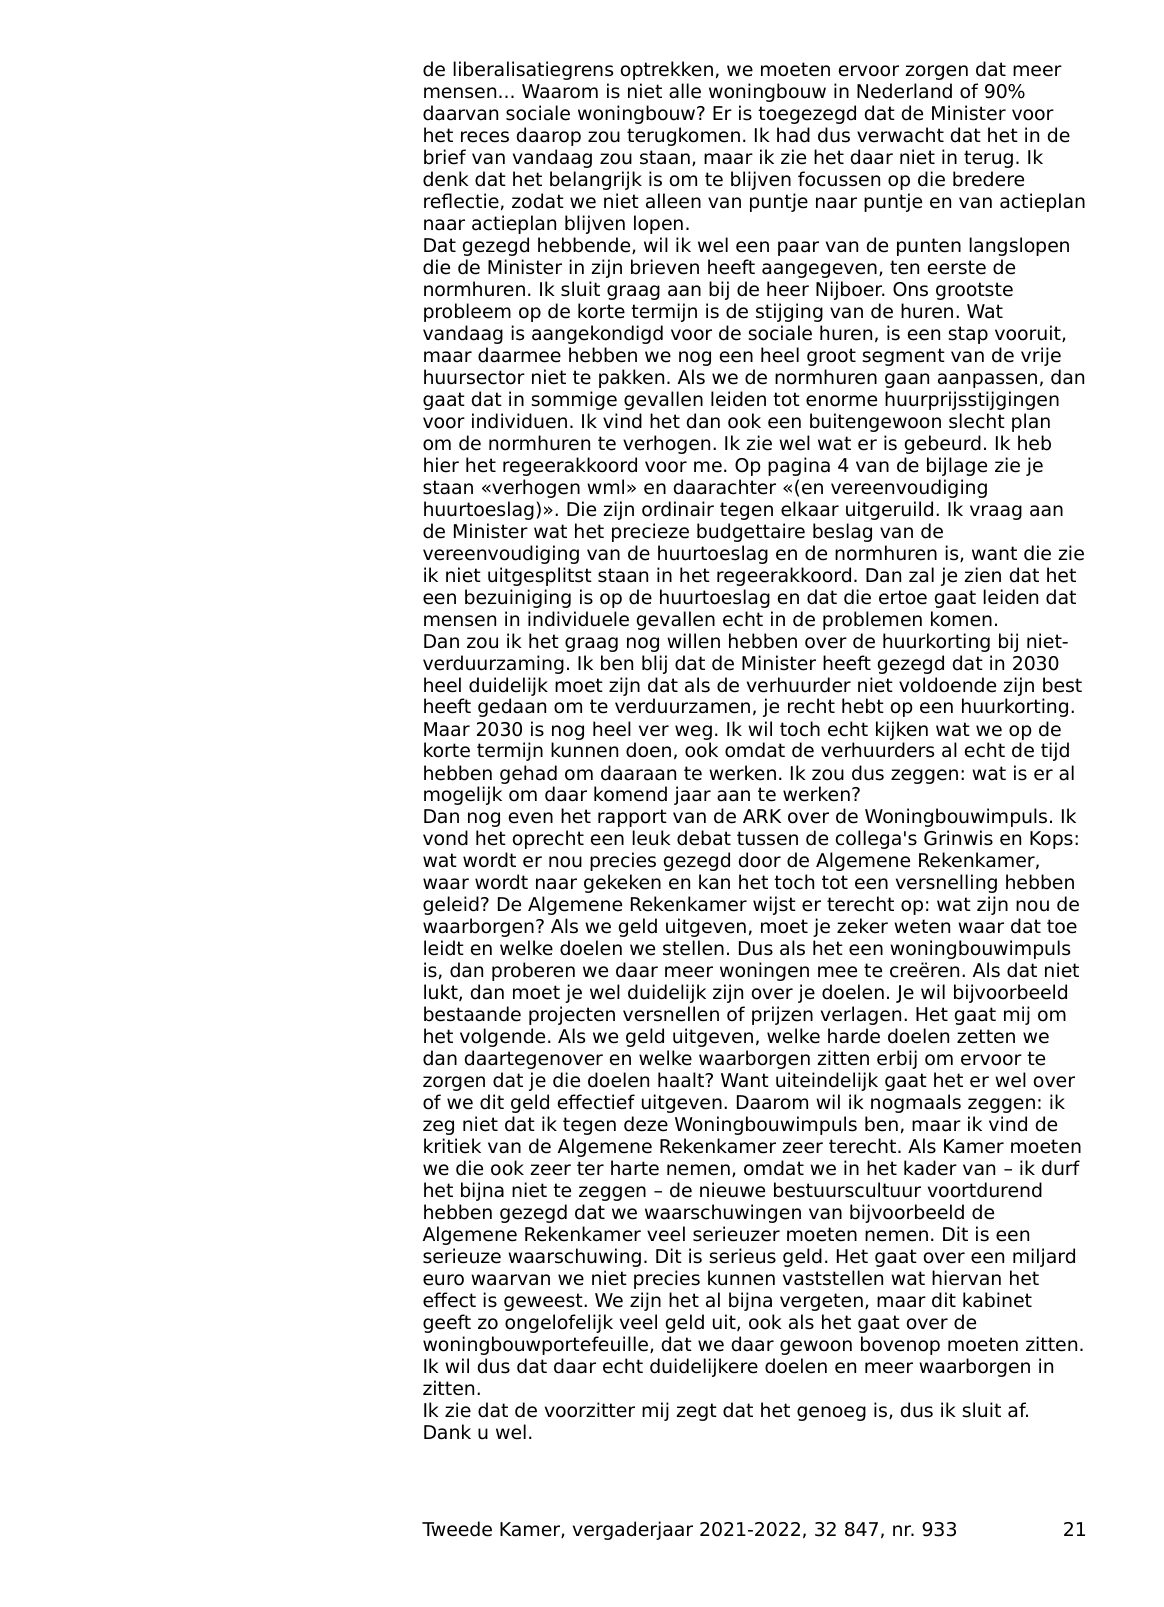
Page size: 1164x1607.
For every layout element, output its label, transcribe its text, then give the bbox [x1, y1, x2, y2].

text Dat gezegd hebbende, wil ik wel een paar van de punten langslopen die de Minister in zijn brieven heeft aangegeven, ten eerste de normhuren. Ik sluit graag aan bij de heer Nijboer. Ons grootste probleem op de korte termijn is de stijging van de huren. Wat vandaag is aangekondigd voor de sociale huren, is een stap vooruit, maar daarmee hebben we nog een heel groot segment van de vrije huursector niet te pakken. Als we de normhuren gaan aanpassen, dan gaat dat in sommige gevallen leiden tot enorme huurprijsstijgingen voor individuen. Ik vind het dan ook een buitengewoon slecht plan om de normhuren te verhogen. Ik zie wel wat er is gebeurd. Ik heb hier het regeerakkoord voor me. Op pagina 4 van de bijlage zie je staan «verhogen wml» en daarachter «(en vereenvoudiging huurtoeslag)». Die zijn ordinair tegen elkaar uitgeruild. Ik vraag aan de Minister wat het precieze budgettaire beslag van de vereenvoudiging van de huurtoeslag en de normhuren is, want die zie ik niet uitgesplitst staan in het regeerakkoord. Dan zal je zien dat het een bezuiniging is op de huurtoeslag en dat die ertoe gaat leiden dat mensen in individuele gevallen echt in de problemen komen. [422, 235, 1087, 631]
text Dan zou ik het graag nog willen hebben over de huurkorting bij niet-verduurzaming. Ik ben blij dat de Minister heeft gezegd dat in 2030 heel duidelijk moet zijn dat als de verhuurder niet voldoende zijn best heeft gedaan om te verduurzamen, je recht hebt op een huurkorting. Maar 2030 is nog heel ver weg. Ik wil toch echt kijken wat we op de korte termijn kunnen doen, ook omdat de verhuurders al echt de tijd hebben gehad om daaraan te werken. Ik zou dus zeggen: wat is er al mogelijk om daar komend jaar aan te werken? [422, 631, 1087, 806]
text de liberalisatiegrens optrekken, we moeten ervoor zorgen dat meer mensen... Waarom is niet alle woningbouw in Nederland of 90% daarvan sociale woningbouw? Er is toegezegd dat de Minister voor het reces daarop zou terugkomen. Ik had dus verwacht dat het in de brief van vandaag zou staan, maar ik zie het daar niet in terug. Ik denk dat het belangrijk is om te blijven focussen op die bredere reflectie, zodat we niet alleen van puntje naar puntje en van actieplan naar actieplan blijven lopen. [422, 59, 1087, 235]
text Ik zie dat de voorzitter mij zegt dat het genoeg is, dus ik sluit af. [422, 1400, 1087, 1422]
text Dan nog even het rapport van de ARK over de Woningbouwimpuls. Ik vond het oprecht een leuk debat tussen de collega's Grinwis en Kops: wat wordt er nou precies gezegd door de Algemene Rekenkamer, waar wordt naar gekeken en kan het toch tot een versnelling hebben geleid? De Algemene Rekenkamer wijst er terecht op: wat zijn nou de waarborgen? Als we geld uitgeven, moet je zeker weten waar dat toe leidt en welke doelen we stellen. Dus als het een woningbouwimpuls is, dan proberen we daar meer woningen mee te creëren. Als dat niet lukt, dan moet je wel duidelijk zijn over je doelen. Je wil bijvoorbeeld bestaande projecten versnellen of prijzen verlagen. Het gaat mij om het volgende. Als we geld uitgeven, welke harde doelen zetten we dan daartegenover en welke waarborgen zitten erbij om ervoor te zorgen dat je die doelen haalt? Want uiteindelijk gaat het er wel over of we dit geld effectief uitgeven. Daarom wil ik nogmaals zeggen: ik zeg niet dat ik tegen deze Woningbouwimpuls ben, maar ik vind de kritiek van de Algemene Rekenkamer zeer terecht. Als Kamer moeten we die ook zeer ter harte nemen, omdat we in het kader van – ik durf het bijna niet te zeggen – de nieuwe bestuurscultuur voortdurend hebben gezegd dat we waarschuwingen van bijvoorbeeld de Algemene Rekenkamer veel serieuzer moeten nemen. Dit is een serieuze waarschuwing. Dit is serieus geld. Het gaat over een miljard euro waarvan we niet precies kunnen vaststellen wat hiervan het effect is geweest. We zijn het al bijna vergeten, maar dit kabinet geeft zo ongelofelijk veel geld uit, ook als het gaat over de woningbouwportefeuille, dat we daar gewoon bovenop moeten zitten. Ik wil dus dat daar echt duidelijkere doelen en meer waarborgen in zitten. [422, 806, 1087, 1400]
text Dank u wel. [422, 1422, 1087, 1444]
